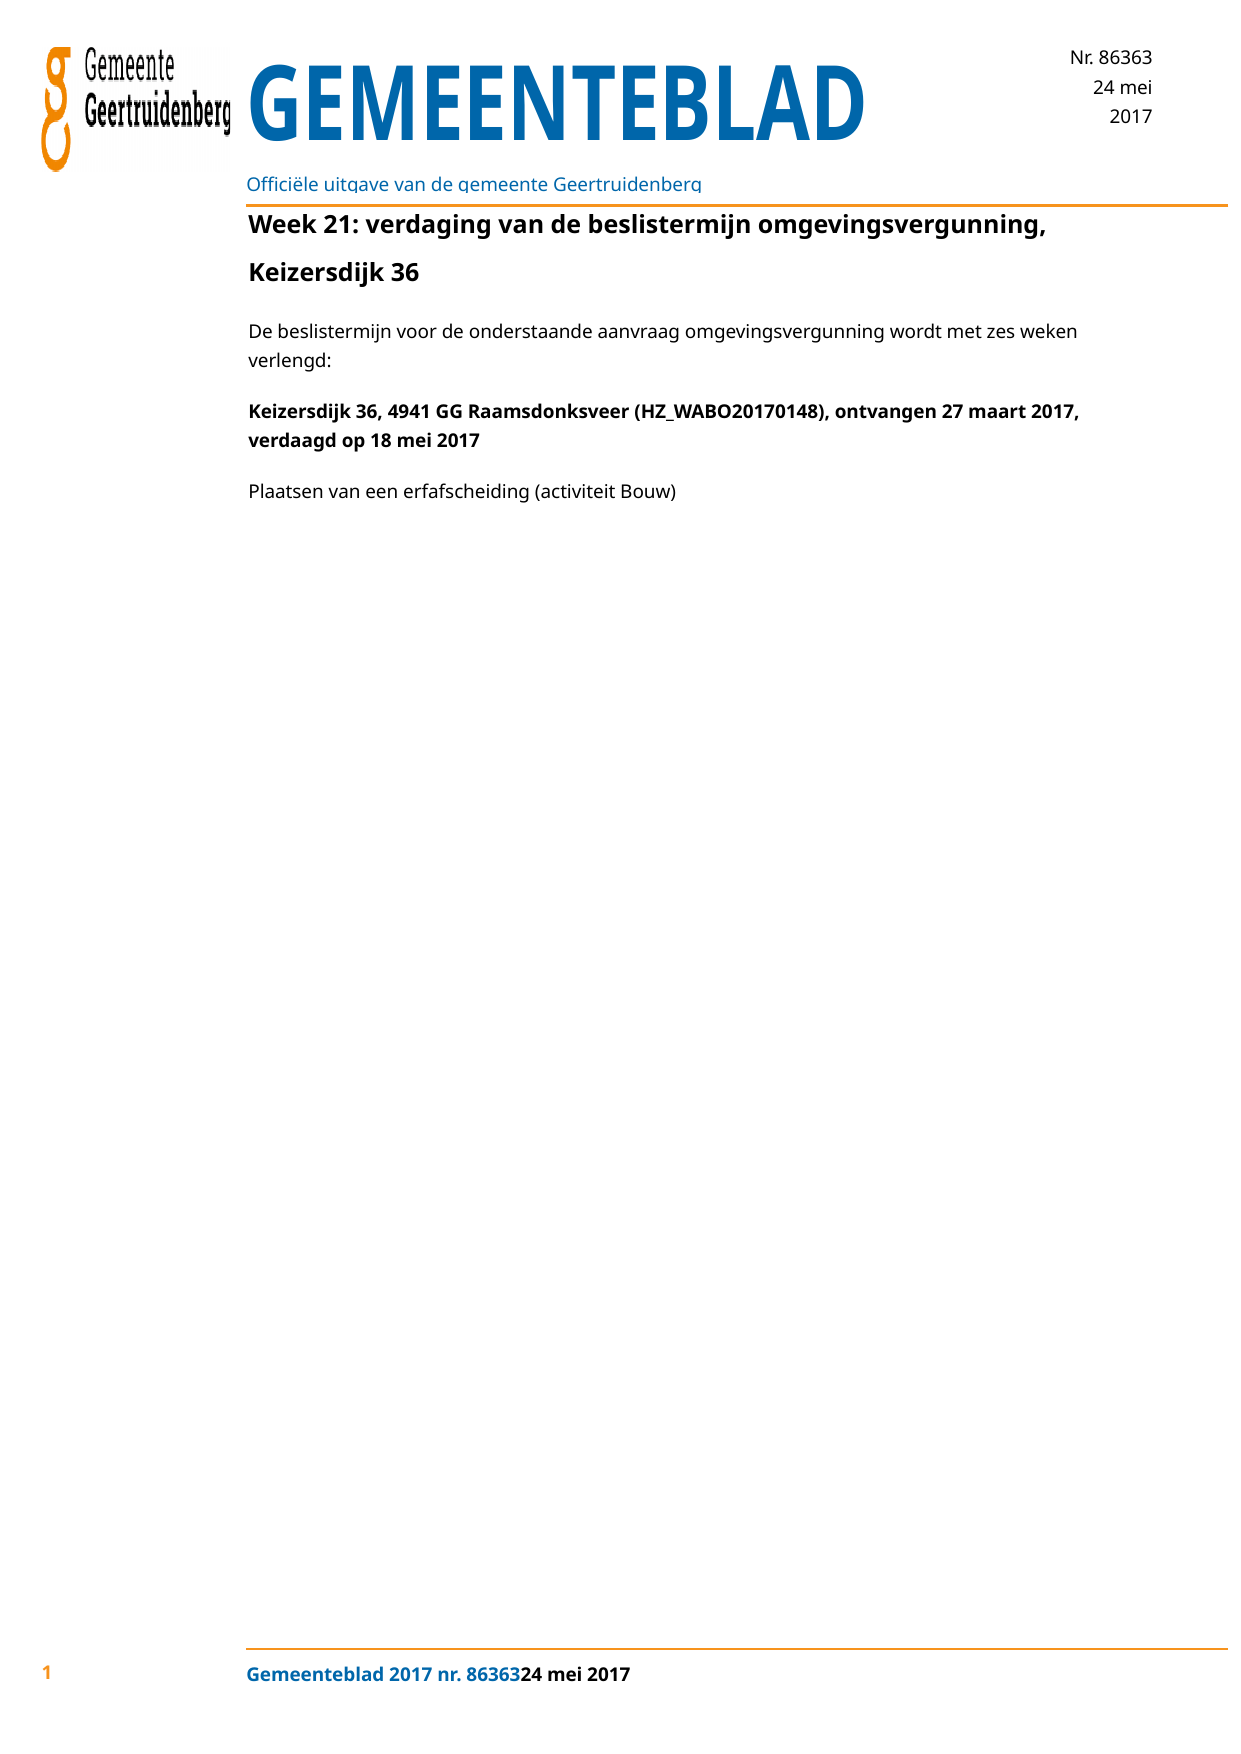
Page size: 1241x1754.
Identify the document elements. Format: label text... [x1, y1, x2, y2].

text De beslistermijn voor de onderstaande aanvraag omgevingsvergunning wordt met zes weken verlengd: [248, 318, 1152, 373]
picture [41, 47, 231, 172]
text Keizersdijk 36, 4941 GG Raamsdonksveer (HZ_WABO20170148), ontvangen 27 maart 2017, verdaagd op 18 mei 2017 [248, 398, 1152, 453]
text Plaatsen van een erfafscheiding (activiteit Bouw) [248, 478, 1152, 504]
text Week 21: verdaging van de beslistermijn omgevingsvergunning, Keizersdijk 36 [248, 207, 1152, 288]
